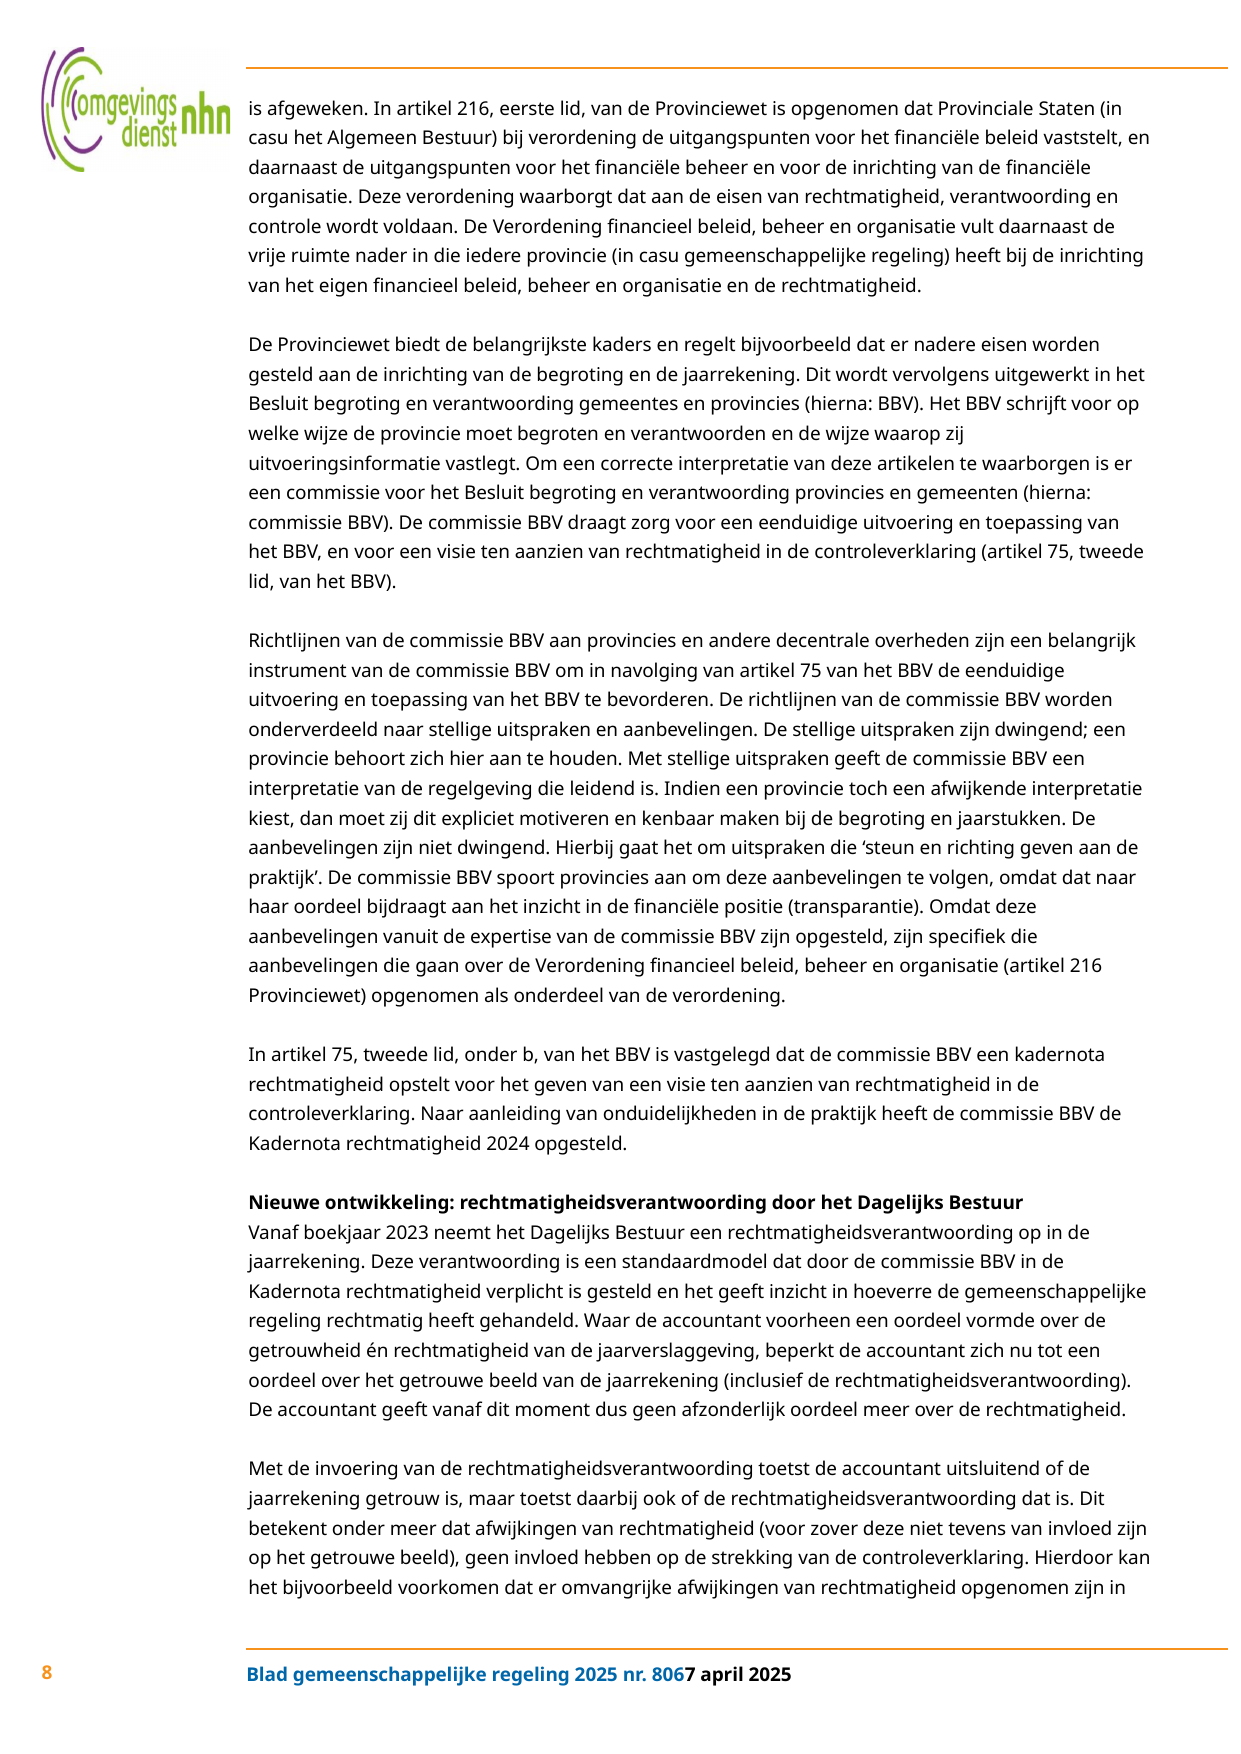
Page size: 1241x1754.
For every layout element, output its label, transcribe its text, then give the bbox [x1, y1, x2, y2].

text Richtlijnen van de commissie BBV aan provincies en andere decentrale overheden zijn een belangrijk instrument van de commissie BBV om in navolging van artikel 75 van het BBV de eenduidige uitvoering en toepassing van het BBV te bevorderen. De richtlijnen van de commissie BBV worden onderverdeeld naar stellige uitspraken en aanbevelingen. De stellige uitspraken zijn dwingend; een provincie behoort zich hier aan te houden. Met stellige uitspraken geeft de commissie BBV een interpretatie van de regelgeving die leidend is. Indien een provincie toch een afwijkende interpretatie kiest, dan moet zij dit expliciet motiveren en kenbaar maken bij de begroting en jaarstukken. De aanbevelingen zijn niet dwingend. Hierbij gaat het om uitspraken die ‘steun en richting geven aan de praktijk’. De commissie BBV spoort provincies aan om deze aanbevelingen te volgen, omdat dat naar haar oordeel bijdraagt aan het inzicht in de financiële positie (transparantie). Omdat deze aanbevelingen vanuit de expertise van de commissie BBV zijn opgesteld, zijn specifiek die aanbevelingen die gaan over de Verordening financieel beleid, beheer en organisatie (artikel 216 Provinciewet) opgenomen als onderdeel van de verordening. [248, 627, 1152, 1008]
text Nieuwe ontwikkeling: rechtmatigheidsverantwoording door het Dagelijks Bestuur [248, 1189, 1152, 1215]
text De Provinciewet biedt de belangrijkste kaders en regelt bijvoorbeeld dat er nadere eisen worden gesteld aan de inrichting van de begroting en de jaarrekening. Dit wordt vervolgens uitgewerkt in het Besluit begroting en verantwoording gemeentes en provincies (hierna: BBV). Het BBV schrijft voor op welke wijze de provincie moet begroten en verantwoorden en de wijze waarop zij uitvoeringsinformatie vastlegt. Om een correcte interpretatie van deze artikelen te waarborgen is er een commissie voor het Besluit begroting en verantwoording provincies en gemeenten (hierna: commissie BBV). De commissie BBV draagt zorg voor een eenduidige uitvoering en toepassing van het BBV, en voor een visie ten aanzien van rechtmatigheid in de controleverklaring (artikel 75, tweede lid, van het BBV). [248, 331, 1152, 594]
text Met de invoering van de rechtmatigheidsverantwoording toetst de accountant uitsluitend of de jaarrekening getrouw is, maar toetst daarbij ook of de rechtmatigheidsverantwoording dat is. Dit betekent onder meer dat afwijkingen van rechtmatigheid (voor zover deze niet tevens van invloed zijn op het getrouwe beeld), geen invloed hebben op de strekking van de controleverklaring. Hierdoor kan het bijvoorbeeld voorkomen dat er omvangrijke afwijkingen van rechtmatigheid opgenomen zijn in [248, 1456, 1152, 1600]
text is afgeweken. In artikel 216, eerste lid, van de Provinciewet is opgenomen dat Provinciale Staten (in casu het Algemeen Bestuur) bij verordening de uitgangspunten voor het financiële beleid vaststelt, en daarnaast de uitgangspunten voor het financiële beheer en voor de inrichting van de financiële organisatie. Deze verordening waarborgt dat aan de eisen van rechtmatigheid, verantwoording en controle wordt voldaan. De Verordening financieel beleid, beheer en organisatie vult daarnaast de vrije ruimte nader in die iedere provincie (in casu gemeenschappelijke regeling) heeft bij de inrichting van het eigen financieel beleid, beheer en organisatie en de rechtmatigheid. [248, 95, 1152, 298]
text Vanaf boekjaar 2023 neemt het Dagelijks Bestuur een rechtmatigheidsverantwoording op in de jaarrekening. Deze verantwoording is een standaardmodel dat door de commissie BBV in de Kadernota rechtmatigheid verplicht is gesteld en het geeft inzicht in hoeverre de gemeenschappelijke regeling rechtmatig heeft gehandeld. Waar de accountant voorheen een oordeel vormde over de getrouwheid én rechtmatigheid van de jaarverslaggeving, beperkt de accountant zich nu tot een oordeel over het getrouwe beeld van de jaarrekening (inclusief de rechtmatigheidsverantwoording). De accountant geeft vanaf dit moment dus geen afzonderlijk oordeel meer over de rechtmatigheid. [248, 1219, 1152, 1422]
picture [41, 47, 231, 172]
text In artikel 75, tweede lid, onder b, van het BBV is vastgelegd dat de commissie BBV een kadernota rechtmatigheid opstelt voor het geven van een visie ten aanzien van rechtmatigheid in de controleverklaring. Naar aanleiding van onduidelijkheden in de praktijk heeft de commissie BBV de Kadernota rechtmatigheid 2024 opgesteld. [248, 1041, 1152, 1156]
